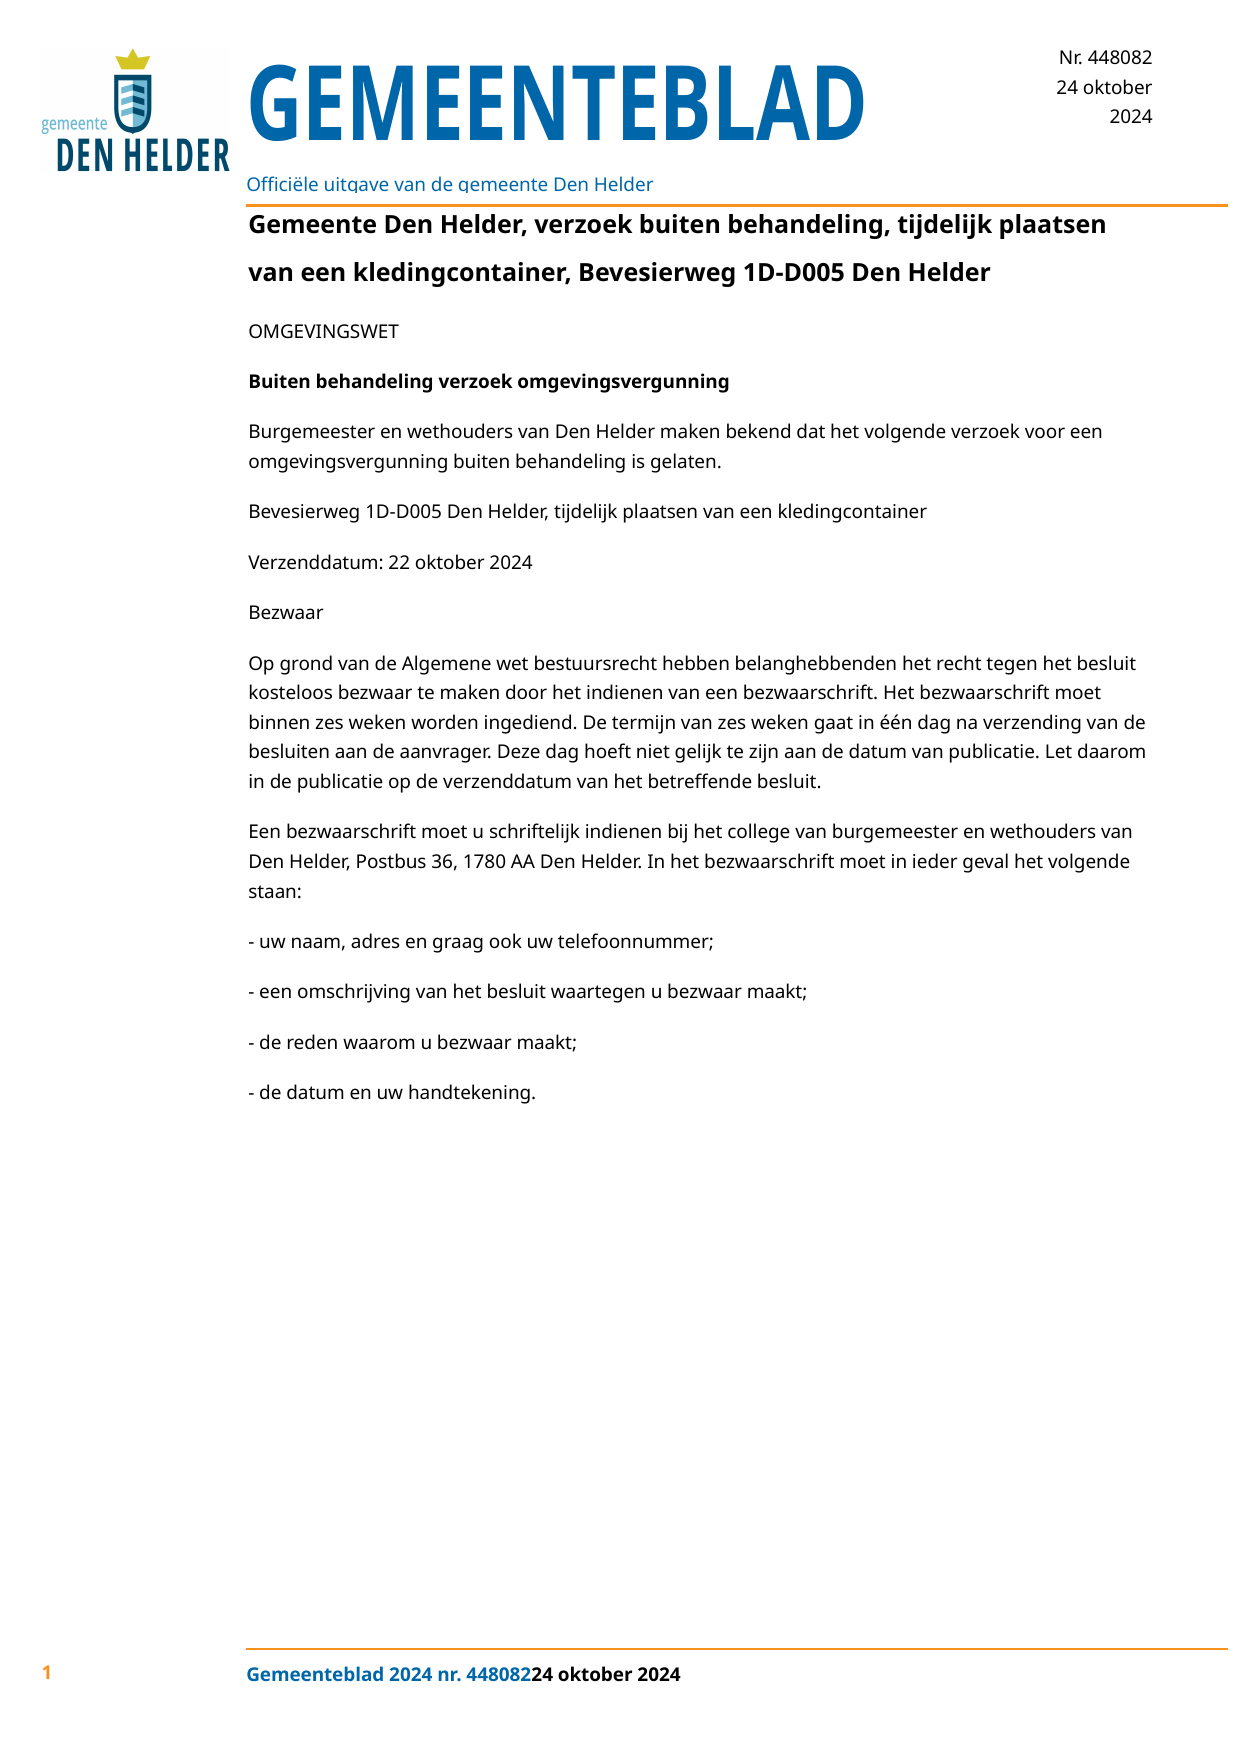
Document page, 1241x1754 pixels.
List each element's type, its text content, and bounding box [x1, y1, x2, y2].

text - de datum en uw handtekening. [248, 1079, 1152, 1105]
text - een omschrijving van het besluit waartegen u bezwaar maakt; [248, 979, 1152, 1004]
text Gemeente Den Helder, verzoek buiten behandeling, tijdelijk plaatsen van een kledingcontainer, Bevesierweg 1D-D005 Den Helder [248, 207, 1152, 288]
text Op grond van de Algemene wet bestuursrecht hebben belanghebbenden het recht tegen het besluit kosteloos bezwaar te maken door het indienen van een bezwaarschrift. Het bezwaarschrift moet binnen zes weken worden ingediend. De termijn van zes weken gaat in één dag na verzending van de besluiten aan de aanvrager. Deze dag hoeft niet gelijk te zijn aan de datum van publicatie. Let daarom in de publicatie op de verzenddatum van het betreffende besluit. [248, 650, 1152, 794]
text - de reden waarom u bezwaar maakt; [248, 1029, 1152, 1055]
picture [41, 47, 231, 172]
text Buiten behandeling verzoek omgevingsvergunning [248, 368, 1152, 394]
picture [130, 157, 135, 172]
text OMGEVINGSWET [248, 318, 1152, 344]
picture [182, 144, 187, 165]
picture [100, 154, 106, 172]
text Bezwaar [248, 599, 1152, 625]
text Een bezwaarschrift moet u schriftelijk indienen bij het college van burgemeester en wethouders van Den Helder, Postbus 36, 1780 AA Den Helder. In het bezwaarschrift moet in ieder geval het volgende staan: [248, 819, 1152, 904]
picture [220, 160, 224, 172]
text Bevesierweg 1D-D005 Den Helder, tijdelijk plaatsen van een kledingcontainer [248, 499, 1152, 524]
text - uw naam, adres en graag ook uw telefoonnummer; [248, 928, 1152, 954]
text Verzenddatum: 22 oktober 2024 [248, 549, 1152, 575]
picture [63, 144, 68, 165]
text Burgemeester en wethouders van Den Helder maken bekend dat het volgende verzoek voor een omgevingsvergunning buiten behandeling is gelaten. [248, 419, 1152, 474]
